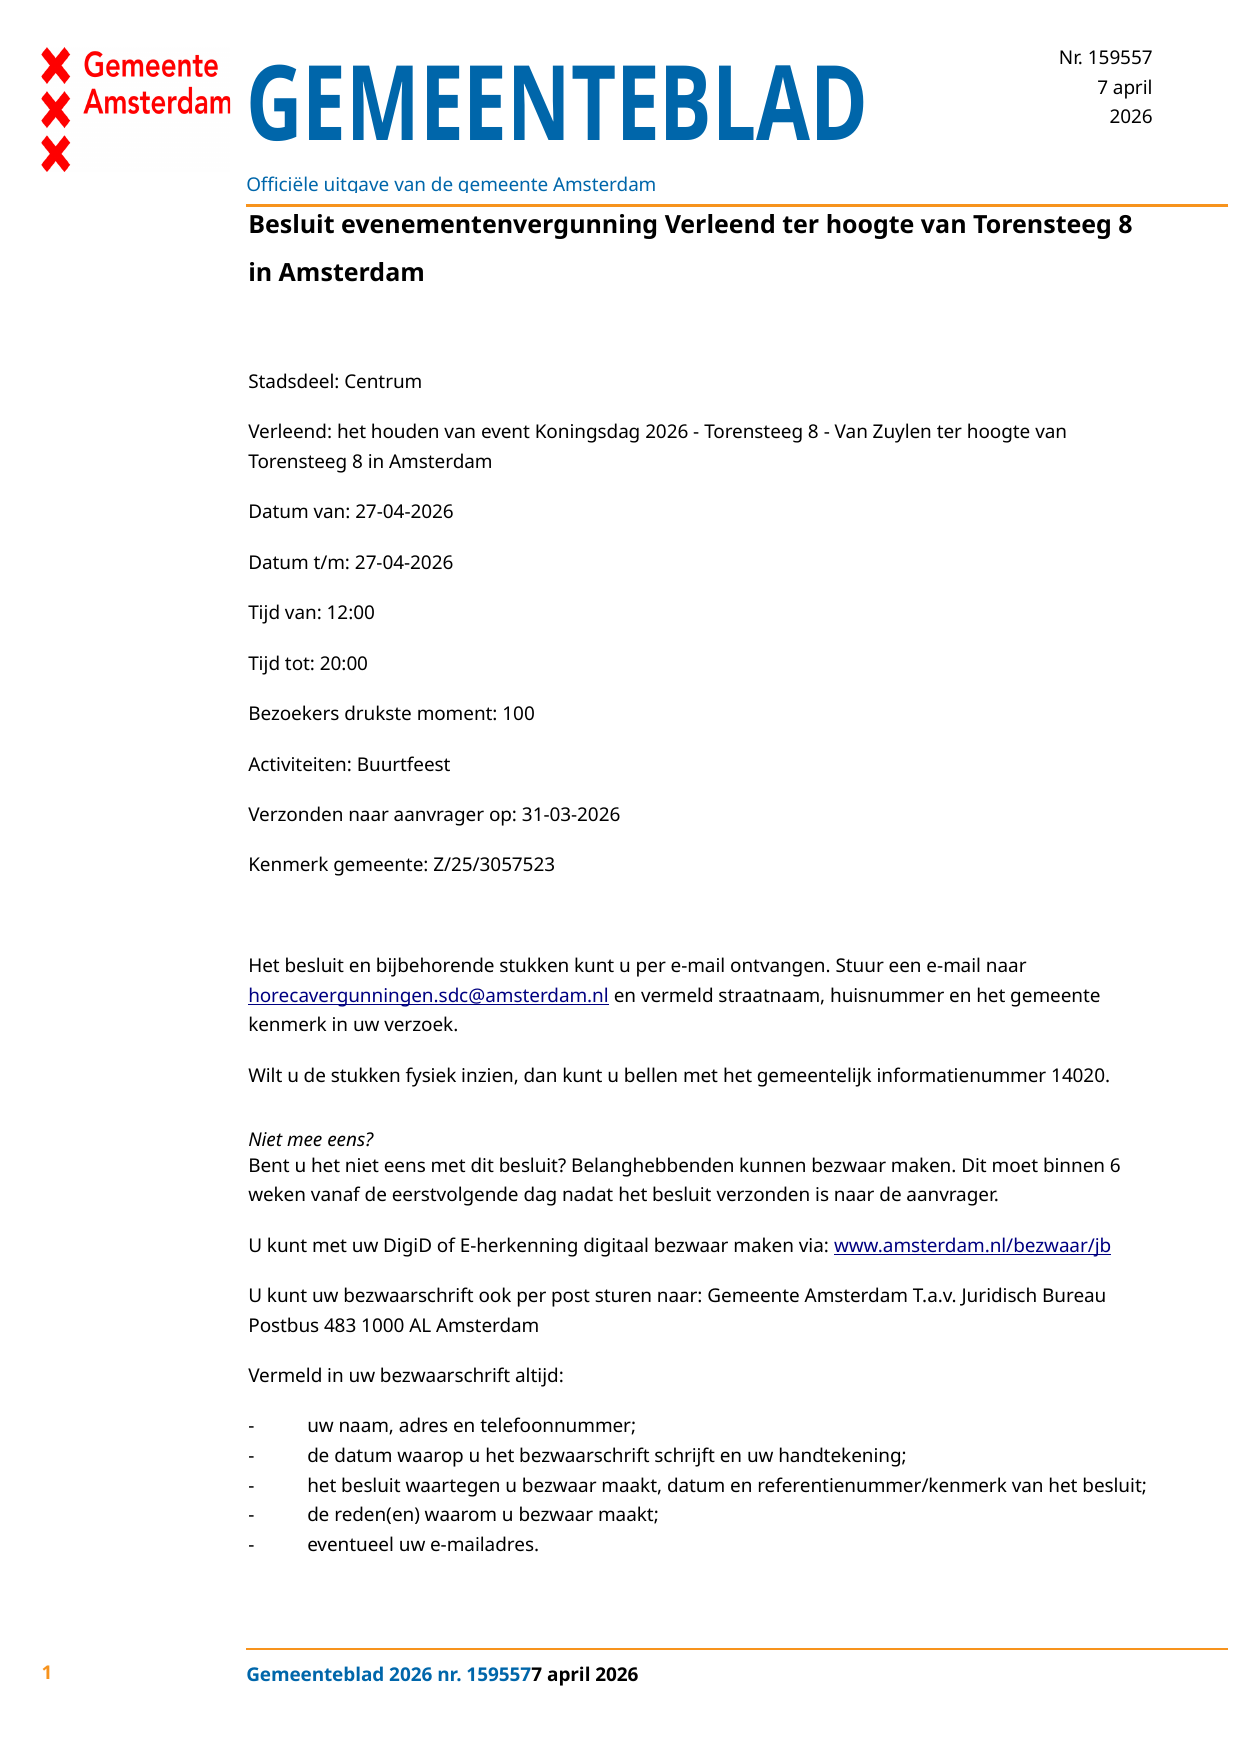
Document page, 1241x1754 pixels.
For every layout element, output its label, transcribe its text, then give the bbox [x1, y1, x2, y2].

list uw naam, adres en telefoonnummer; [248, 1413, 1152, 1438]
text Het besluit en bijbehorende stukken kunt u per e-mail ontvangen. Stuur een e-mail naar horecavergunningen.sdc@amsterdam.nl en vermeld straatnaam, huisnummer en het gemeente kenmerk in uw verzoek. [248, 952, 1152, 1037]
text Stadsdeel: Centrum [248, 368, 1152, 394]
text Tijd van: 12:00 [248, 599, 1152, 625]
text Datum t/m: 27-04-2026 [248, 549, 1152, 575]
list eventueel uw e-mailadres. [248, 1531, 1152, 1557]
list de datum waarop u het bezwaarschrift schrijft en uw handtekening; [248, 1442, 1152, 1468]
text Tijd tot: 20:00 [248, 650, 1152, 676]
text Kenmerk gemeente: Z/25/3057523 [248, 852, 1152, 877]
text Vermeld in uw bezwaarschrift altijd: [248, 1362, 1152, 1388]
text U kunt uw bezwaarschrift ook per post sturen naar: Gemeente Amsterdam T.a.v. Juridisch Bureau Postbus 483 1000 AL Amsterdam [248, 1282, 1152, 1337]
text Wilt u de stukken fysiek inzien, dan kunt u bellen met het gemeentelijk informatienummer 14020. [248, 1062, 1152, 1088]
picture [41, 47, 231, 172]
text Activiteiten: Buurtfeest [248, 751, 1152, 777]
text Besluit evenementenvergunning Verleend ter hoogte van Torensteeg 8 in Amsterdam [248, 207, 1152, 288]
text Datum van: 27-04-2026 [248, 499, 1152, 524]
text Niet mee eens? [248, 1126, 1152, 1152]
text Bent u het niet eens met dit besluit? Belanghebbenden kunnen bezwaar maken. Dit moet binnen 6 weken vanaf de eerstvolgende dag nadat het besluit verzonden is naar de aanvrager. [248, 1152, 1152, 1207]
text Bezoekers drukste moment: 100 [248, 700, 1152, 726]
text Verzonden naar aanvrager op: 31-03-2026 [248, 801, 1152, 827]
list de reden(en) waarom u bezwaar maakt; [248, 1501, 1152, 1527]
text Verleend: het houden van event Koningsdag 2026 - Torensteeg 8 - Van Zuylen ter hoogte van Torensteeg 8 in Amsterdam [248, 419, 1152, 474]
text U kunt met uw DigiD of E-herkenning digitaal bezwaar maken via: www.amsterdam.nl/bezwaar/jb [248, 1232, 1152, 1257]
list het besluit waartegen u bezwaar maakt, datum en referentienummer/kenmerk van het besluit; [248, 1472, 1152, 1497]
